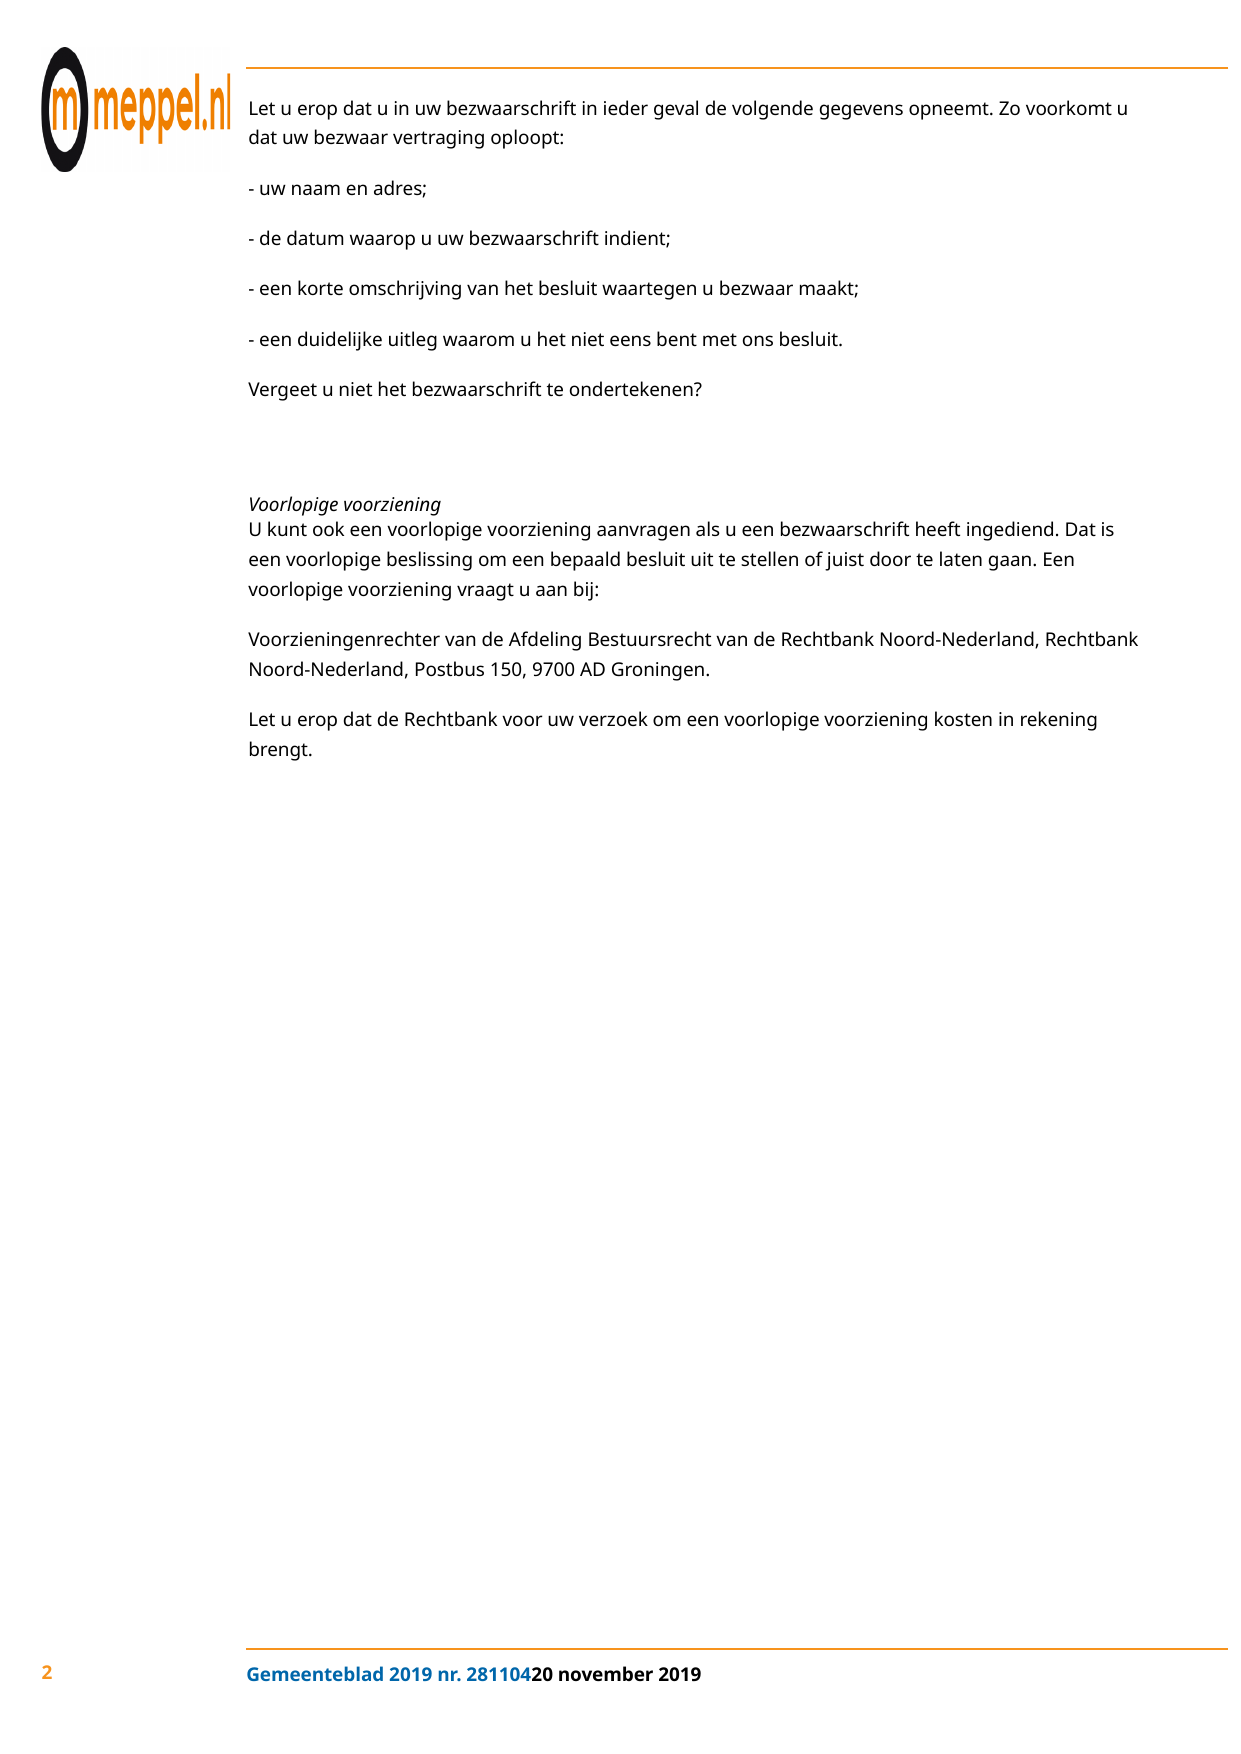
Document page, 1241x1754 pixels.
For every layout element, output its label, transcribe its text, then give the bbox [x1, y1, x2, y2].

text - een korte omschrijving van het besluit waartegen u bezwaar maakt; [248, 276, 1152, 301]
text - de datum waarop u uw bezwaarschrift indient; [248, 225, 1152, 251]
text Let u erop dat u in uw bezwaarschrift in ieder geval de volgende gegevens opneemt. Zo voorkomt u dat uw bezwaar vertraging oploopt: [248, 95, 1152, 150]
text Voorlopige voorziening [248, 491, 1152, 517]
text - een duidelijke uitleg waarom u het niet eens bent met ons besluit. [248, 326, 1152, 352]
text Vergeet u niet het bezwaarschrift te ondertekenen? [248, 376, 1152, 402]
text Voorzieningenrechter van de Afdeling Bestuursrecht van de Rechtbank Noord-Nederland, Rechtbank Noord-Nederland, Postbus 150, 9700 AD Groningen. [248, 626, 1152, 681]
text Let u erop dat de Rechtbank voor uw verzoek om een voorlopige voorziening kosten in rekening brengt. [248, 706, 1152, 761]
text U kunt ook een voorlopige voorziening aanvragen als u een bezwaarschrift heeft ingediend. Dat is een voorlopige beslissing om een bepaald besluit uit te stellen of juist door te laten gaan. Een voorlopige voorziening vraagt u aan bij: [248, 517, 1152, 601]
text - uw naam en adres; [248, 175, 1152, 201]
picture [41, 47, 231, 172]
